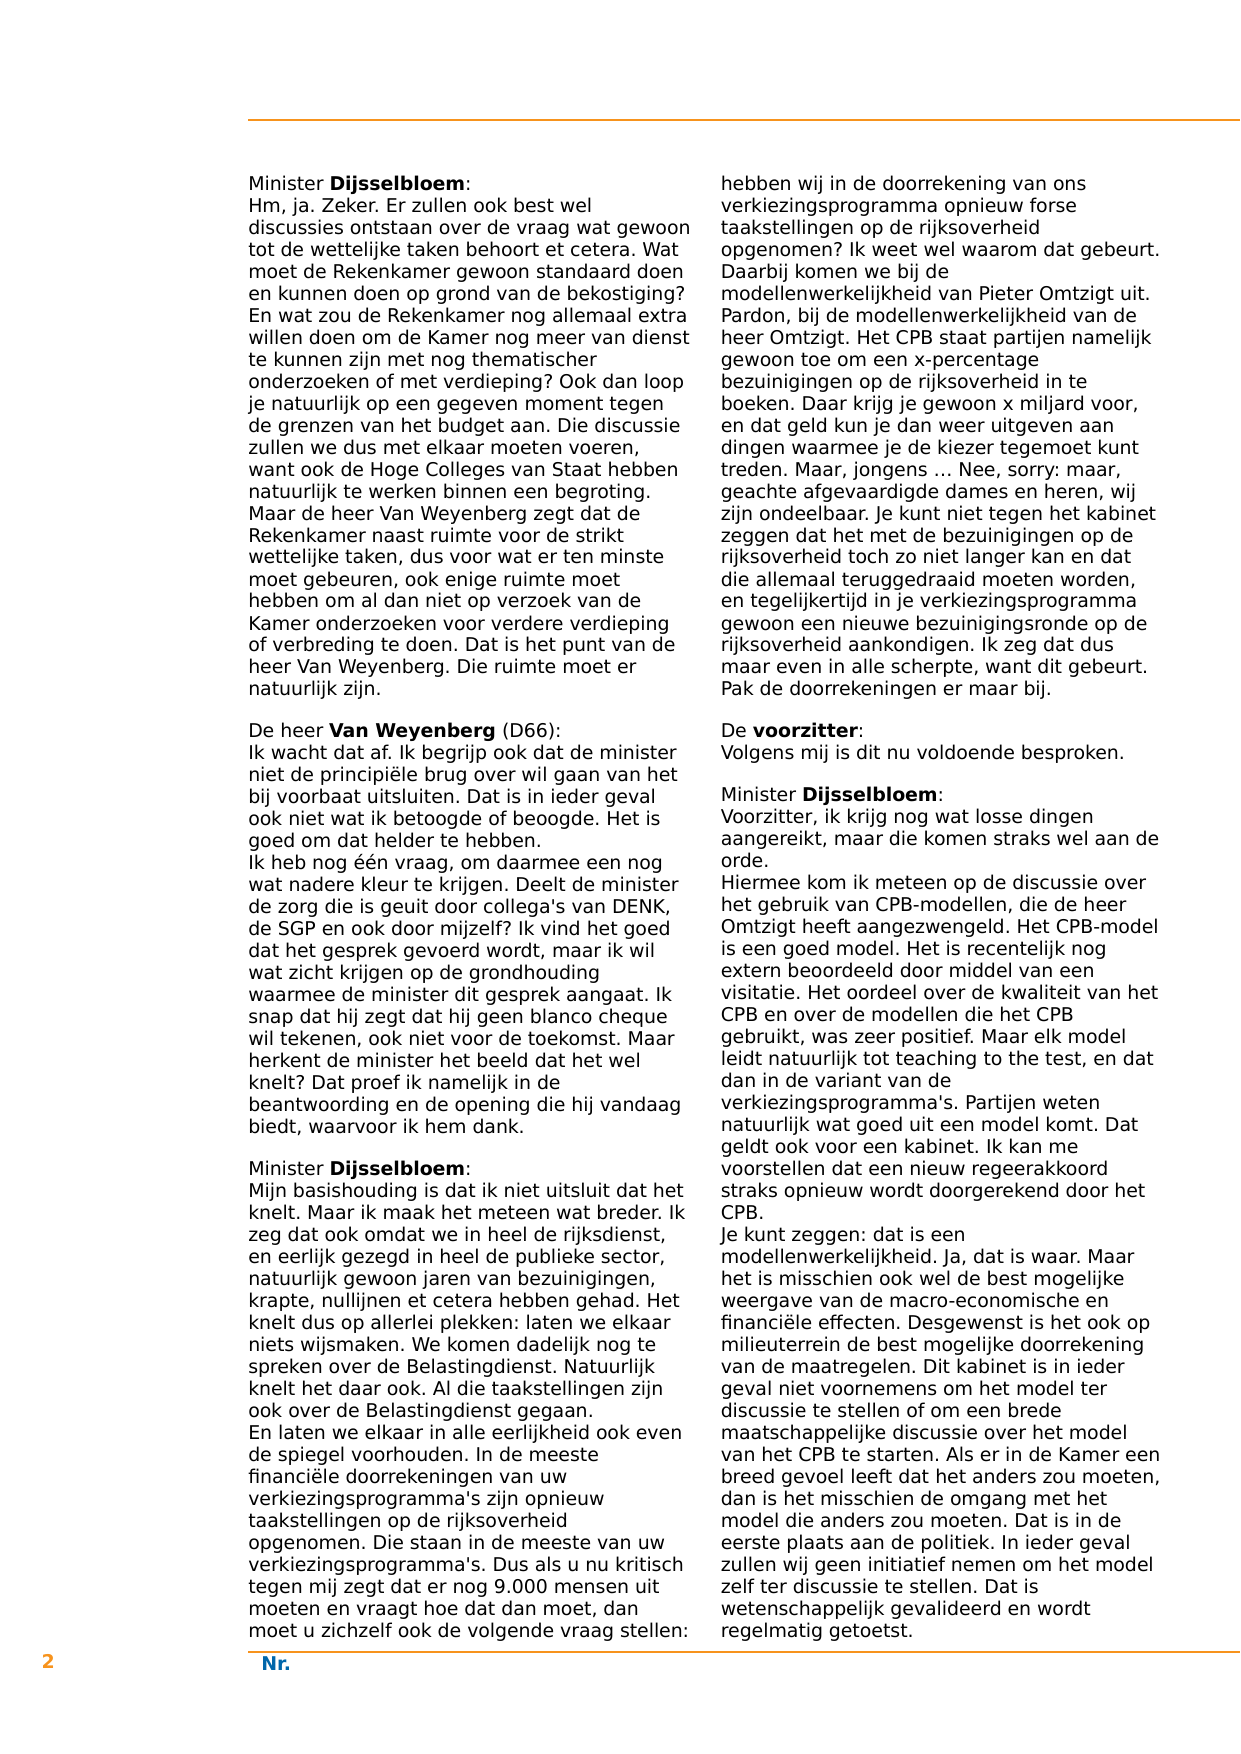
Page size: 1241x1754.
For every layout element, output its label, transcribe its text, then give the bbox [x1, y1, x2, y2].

text Minister Dijsselbloem: [248, 1158, 691, 1180]
text Hiermee kom ik meteen op de discussie over het gebruik van CPB-modellen, die de heer Omtzigt heeft aangezwengeld. Het CPB-model is een goed model. Het is recentelijk nog extern beoordeeld door middel van een visitatie. Het oordeel over de kwaliteit van het CPB en over de modellen die het CPB gebruikt, was zeer positief. Maar elk model leidt natuurlijk tot teaching to the test, en dat dan in de variant van de verkiezingsprogramma's. Partijen weten natuurlijk wat goed uit een model komt. Dat geldt ook voor een kabinet. Ik kan me voorstellen dat een nieuw regeerakkoord straks opnieuw wordt doorgerekend door het CPB. [721, 872, 1163, 1224]
text En laten we elkaar in alle eerlijkheid ook even de spiegel voorhouden. In de meeste financiële doorrekeningen van uw verkiezingsprogramma's zijn opnieuw taakstellingen op de rijksoverheid opgenomen. Die staan in de meeste van uw verkiezingsprogramma's. Dus als u nu kritisch tegen mij zegt dat er nog 9.000 mensen uit moeten en vraagt hoe dat dan moet, dan moet u zichzelf ook de volgende vraag stellen: [248, 1422, 691, 1641]
text hebben wij in de doorrekening van ons verkiezingsprogramma opnieuw forse taakstellingen op de rijksoverheid opgenomen? Ik weet wel waarom dat gebeurt. Daarbij komen we bij de modellenwerkelijkheid van Pieter Omtzigt uit. Pardon, bij de modellenwerkelijkheid van de heer Omtzigt. Het CPB staat partijen namelijk gewoon toe om een x-percentage bezuinigingen op de rijksoverheid in te boeken. Daar krijg je gewoon x miljard voor, en dat geld kun je dan weer uitgeven aan dingen waarmee je de kiezer tegemoet kunt treden. Maar, jongens … Nee, sorry: maar, geachte afgevaardigde dames en heren, wij zijn ondeelbaar. Je kunt niet tegen het kabinet zeggen dat het met de bezuinigingen op de rijksoverheid toch zo niet langer kan en dat die allemaal teruggedraaid moeten worden, en tegelijkertijd in je verkiezingsprogramma gewoon een nieuwe bezuinigingsronde op de rijksoverheid aankondigen. Ik zeg dat dus maar even in alle scherpte, want dit gebeurt. Pak de doorrekeningen er maar bij. [721, 173, 1163, 700]
text De voorzitter: [721, 720, 1163, 742]
text Voorzitter, ik krijg nog wat losse dingen aangereikt, maar die komen straks wel aan de orde. [721, 806, 1163, 872]
text De heer Van Weyenberg (D66): [248, 720, 691, 742]
text Volgens mij is dit nu voldoende besproken. [721, 742, 1163, 764]
text Mijn basishouding is dat ik niet uitsluit dat het knelt. Maar ik maak het meteen wat breder. Ik zeg dat ook omdat we in heel de rijksdienst, en eerlijk gezegd in heel de publieke sector, natuurlijk gewoon jaren van bezuinigingen, krapte, nullijnen et cetera hebben gehad. Het knelt dus op allerlei plekken: laten we elkaar niets wijsmaken. We komen dadelijk nog te spreken over de Belastingdienst. Natuurlijk knelt het daar ook. Al die taakstellingen zijn ook over de Belastingdienst gegaan. [248, 1180, 691, 1422]
text Minister Dijsselbloem: [721, 784, 1163, 806]
text Je kunt zeggen: dat is een modellenwerkelijkheid. Ja, dat is waar. Maar het is misschien ook wel de best mogelijke weergave van de macro-economische en financiële effecten. Desgewenst is het ook op milieuterrein de best mogelijke doorrekening van de maatregelen. Dit kabinet is in ieder geval niet voornemens om het model ter discussie te stellen of om een brede maatschappelijke discussie over het model van het CPB te starten. Als er in de Kamer een breed gevoel leeft dat het anders zou moeten, dan is het misschien de omgang met het model die anders zou moeten. Dat is in de eerste plaats aan de politiek. In ieder geval zullen wij geen initiatief nemen om het model zelf ter discussie te stellen. Dat is wetenschappelijk gevalideerd en wordt regelmatig getoetst. [721, 1224, 1163, 1641]
text Ik wacht dat af. Ik begrijp ook dat de minister niet de principiële brug over wil gaan van het bij voorbaat uitsluiten. Dat is in ieder geval ook niet wat ik betoogde of beoogde. Het is goed om dat helder te hebben. [248, 742, 691, 852]
text Minister Dijsselbloem: [248, 173, 691, 195]
text Ik heb nog één vraag, om daarmee een nog wat nadere kleur te krijgen. Deelt de minister de zorg die is geuit door collega's van DENK, de SGP en ook door mijzelf? Ik vind het goed dat het gesprek gevoerd wordt, maar ik wil wat zicht krijgen op de grondhouding waarmee de minister dit gesprek aangaat. Ik snap dat hij zegt dat hij geen blanco cheque wil tekenen, ook niet voor de toekomst. Maar herkent de minister het beeld dat het wel knelt? Dat proef ik namelijk in de beantwoording en de opening die hij vandaag biedt, waarvoor ik hem dank. [248, 852, 691, 1138]
text Hm, ja. Zeker. Er zullen ook best wel discussies ontstaan over de vraag wat gewoon tot de wettelijke taken behoort et cetera. Wat moet de Rekenkamer gewoon standaard doen en kunnen doen op grond van de bekostiging? En wat zou de Rekenkamer nog allemaal extra willen doen om de Kamer nog meer van dienst te kunnen zijn met nog thematischer onderzoeken of met verdieping? Ook dan loop je natuurlijk op een gegeven moment tegen de grenzen van het budget aan. Die discussie zullen we dus met elkaar moeten voeren, want ook de Hoge Colleges van Staat hebben natuurlijk te werken binnen een begroting. Maar de heer Van Weyenberg zegt dat de Rekenkamer naast ruimte voor de strikt wettelijke taken, dus voor wat er ten minste moet gebeuren, ook enige ruimte moet hebben om al dan niet op verzoek van de Kamer onderzoeken voor verdere verdieping of verbreding te doen. Dat is het punt van de heer Van Weyenberg. Die ruimte moet er natuurlijk zijn. [248, 195, 691, 700]
